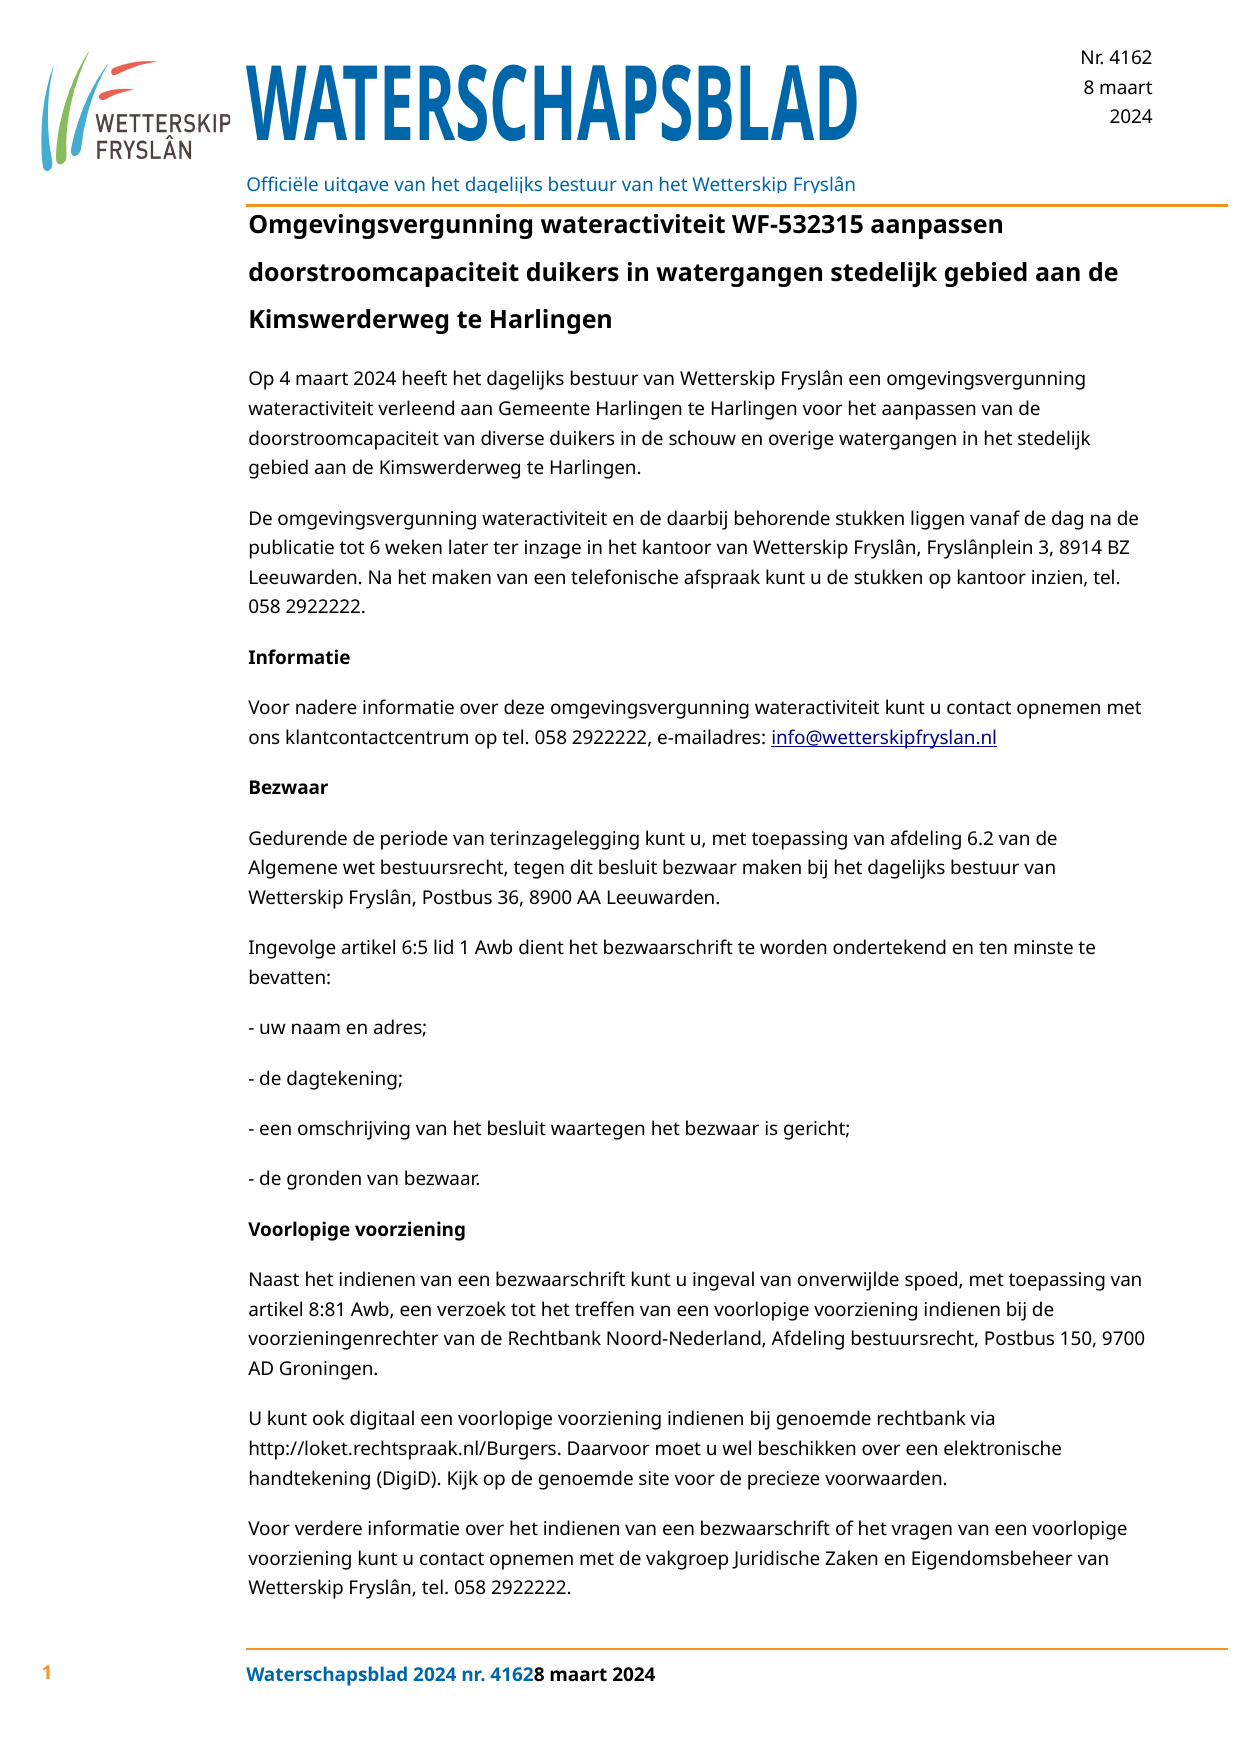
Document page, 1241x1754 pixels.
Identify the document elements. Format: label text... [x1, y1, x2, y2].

text Voor verdere informatie over het indienen van een bezwaarschrift of het vragen van een voorlopige voorziening kunt u contact opnemen met de vakgroep Juridische Zaken en Eigendomsbeheer van Wetterskip Fryslân, tel. 058 2922222. [248, 1515, 1152, 1600]
text - de dagtekening; [248, 1065, 1152, 1090]
text Gedurende de periode van terinzagelegging kunt u, met toepassing van afdeling 6.2 van de Algemene wet bestuursrecht, tegen dit besluit bezwaar maken bij het dagelijks bestuur van Wetterskip Fryslân, Postbus 36, 8900 AA Leeuwarden. [248, 825, 1152, 909]
text - een omschrijving van het besluit waartegen het bezwaar is gericht; [248, 1115, 1152, 1141]
text Informatie [248, 644, 1152, 669]
text Voor nadere informatie over deze omgevingsvergunning wateractiviteit kunt u contact opnemen met ons klantcontactcentrum op tel. 058 2922222, e-mailadres: info@wetterskipfryslan.nl [248, 694, 1152, 749]
text Voorlopige voorziening [248, 1216, 1152, 1242]
text U kunt ook digitaal een voorlopige voorziening indienen bij genoemde rechtbank via http://loket.rechtspraak.nl/Burgers. Daarvoor moet u wel beschikken over een elektronische handtekening (DigiD). Kijk op de genoemde site voor de precieze voorwaarden. [248, 1406, 1152, 1490]
text Bezwaar [248, 774, 1152, 800]
text Omgevingsvergunning wateractiviteit WF-532315 aanpassen doorstroomcapaciteit duikers in watergangen stedelijk gebied aan de Kimswerderweg te Harlingen [248, 207, 1152, 336]
text Op 4 maart 2024 heeft het dagelijks bestuur van Wetterskip Fryslân een omgevingsvergunning wateractiviteit verleend aan Gemeente Harlingen te Harlingen voor het aanpassen van de doorstroomcapaciteit van diverse duikers in de schouw en overige watergangen in het stedelijk gebied aan de Kimswerderweg te Harlingen. [248, 366, 1152, 480]
text De omgevingsvergunning wateractiviteit en de daarbij behorende stukken liggen vanaf de dag na de publicatie tot 6 weken later ter inzage in het kantoor van Wetterskip Fryslân, Fryslânplein 3, 8914 BZ Leeuwarden. Na het maken van een telefonische afspraak kunt u de stukken op kantoor inzien, tel. 058 2922222. [248, 505, 1152, 619]
text - de gronden van bezwaar. [248, 1166, 1152, 1191]
text - uw naam en adres; [248, 1014, 1152, 1040]
text Ingevolge artikel 6:5 lid 1 Awb dient het bezwaarschrift te worden ondertekend en ten minste te bevatten: [248, 934, 1152, 989]
text Naast het indienen van een bezwaarschrift kunt u ingeval van onverwijlde spoed, met toepassing van artikel 8:81 Awb, een verzoek tot het treffen van een voorlopige voorziening indienen bij de voorzieningenrechter van de Rechtbank Noord-Nederland, Afdeling bestuursrecht, Postbus 150, 9700 AD Groningen. [248, 1266, 1152, 1381]
picture [41, 47, 231, 172]
